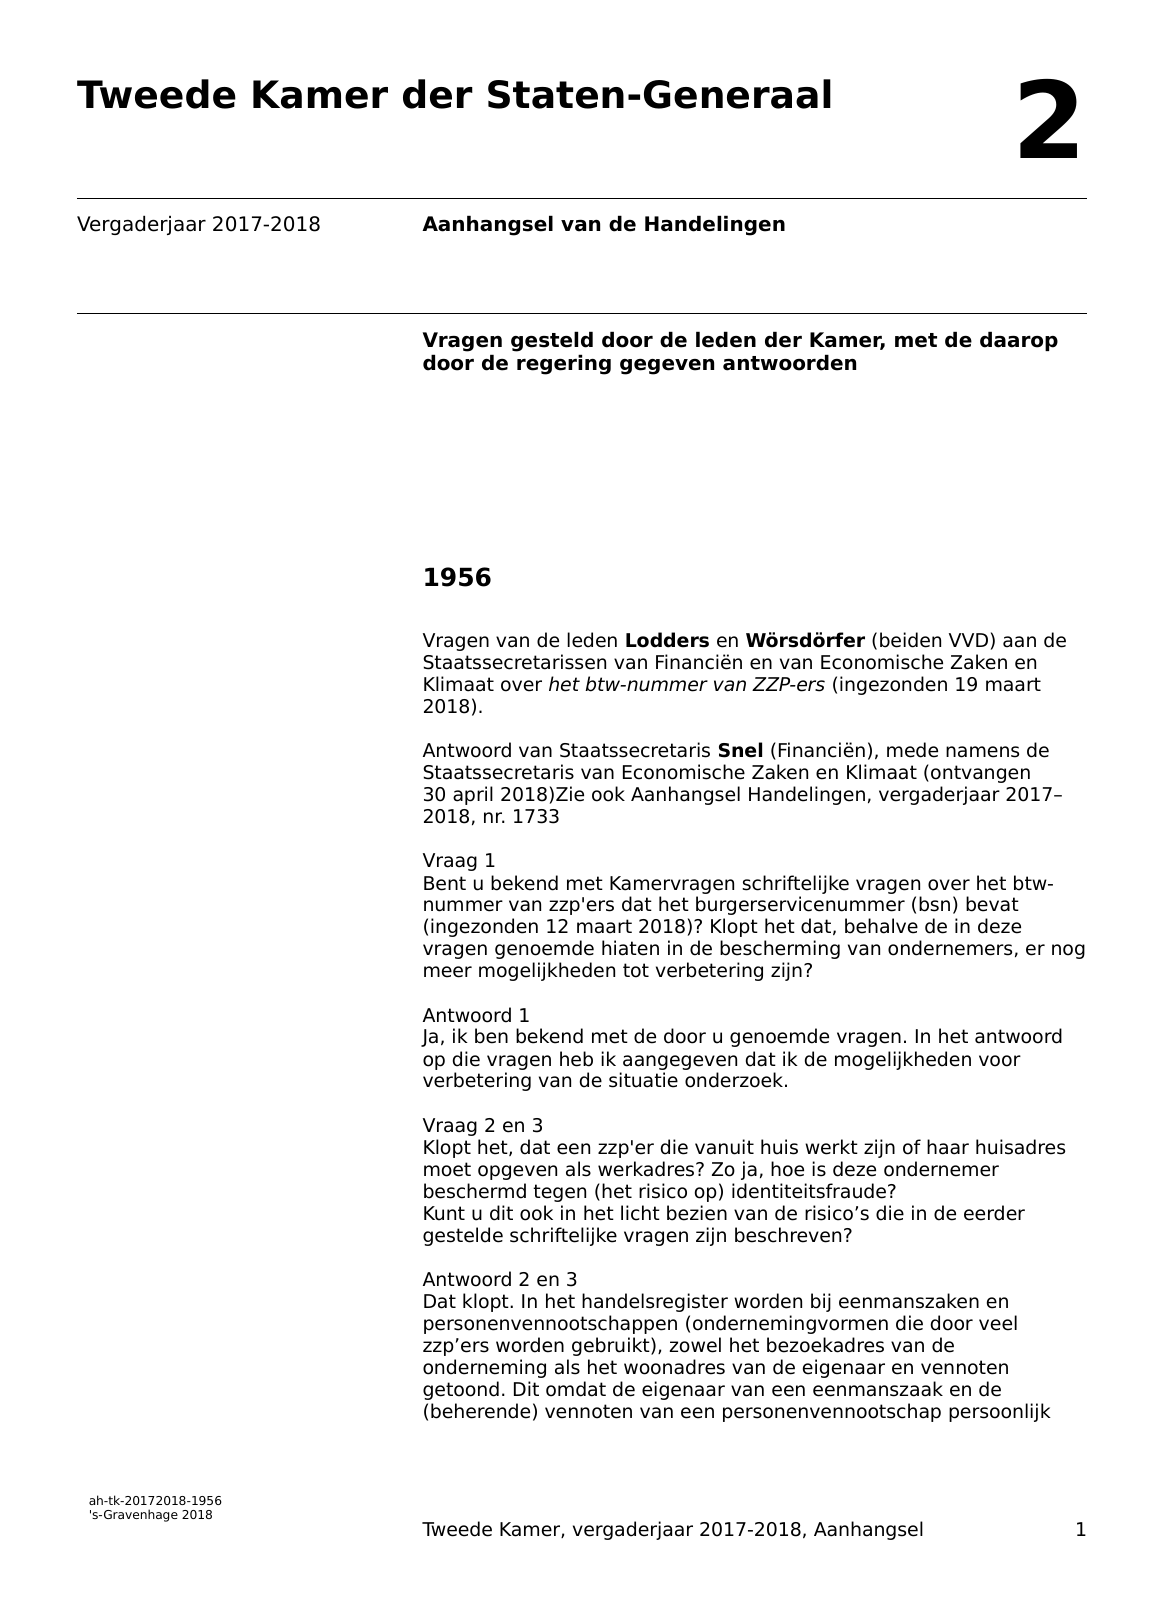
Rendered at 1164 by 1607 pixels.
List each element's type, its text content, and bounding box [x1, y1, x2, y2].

text Dat klopt. In het handelsregister worden bij eenmanszaken en personenvennootschappen (ondernemingvormen die door veel zzp’ers worden gebruikt), zowel het bezoekadres van de onderneming als het woonadres van de eigenaar en vennoten getoond. Dit omdat de eigenaar van een eenmanszaak en de (beherende) vennoten van een personenvennootschap persoonlijk [422, 1291, 1087, 1422]
text Bent u bekend met Kamervragen schriftelijke vragen over het btw-nummer van zzp'ers dat het burgerservicenummer (bsn) bevat (ingezonden 12 maart 2018)? Klopt het dat, behalve de in deze vragen genoemde hiaten in de bescherming van ondernemers, er nog meer mogelijkheden tot verbetering zijn? [422, 872, 1087, 982]
text Antwoord van Staatssecretaris Snel (Financiën), mede namens de Staatssecretaris van Economische Zaken en Klimaat (ontvangen 30 april 2018)Zie ook Aanhangsel Handelingen, vergaderjaar 2017–2018, nr. 1733 [422, 740, 1087, 828]
text Antwoord 1 [422, 1004, 1087, 1026]
table_cell Vergaderjaar 2017-2018 [77, 199, 422, 313]
text Kunt u dit ook in het licht bezien van de risico’s die in de eerder gestelde schriftelijke vragen zijn beschreven? [422, 1202, 1087, 1246]
text Antwoord 2 en 3 [422, 1269, 1087, 1291]
text 's-Gravenhage 2018 [88, 1508, 323, 1522]
text Klopt het, dat een zzp'er die vanuit huis werkt zijn of haar huisadres moet opgeven als werkadres? Zo ja, hoe is deze ondernemer beschermd tegen (het risico op) identiteitsfraude? [422, 1137, 1087, 1202]
text Vragen van de leden Lodders en Wörsdörfer (beiden VVD) aan de Staatssecretarissen van Financiën en van Economische Zaken en Klimaat over het btw-nummer van ZZP-ers (ingezonden 19 maart 2018). [422, 630, 1087, 718]
text 1956 [422, 563, 1087, 592]
text Ja, ik ben bekend met de door u genoemde vragen. In het antwoord op die vragen heb ik aangegeven dat ik de mogelijkheden voor verbetering van de situatie onderzoek. [422, 1026, 1087, 1092]
table_header Tweede Kamer der Staten-Generaal [77, 59, 886, 198]
text Vraag 1 [422, 850, 1087, 872]
table_header 2 [886, 59, 1087, 198]
text ah-tk-20172018-1956 [88, 1494, 323, 1508]
table_cell Vragen gesteld door de leden der Kamer, met de daarop door de regering gegeven antwoorden [422, 314, 1087, 375]
table_cell [77, 314, 422, 375]
text Vraag 2 en 3 [422, 1114, 1087, 1137]
table_cell Aanhangsel van de Handelingen [422, 199, 1087, 313]
